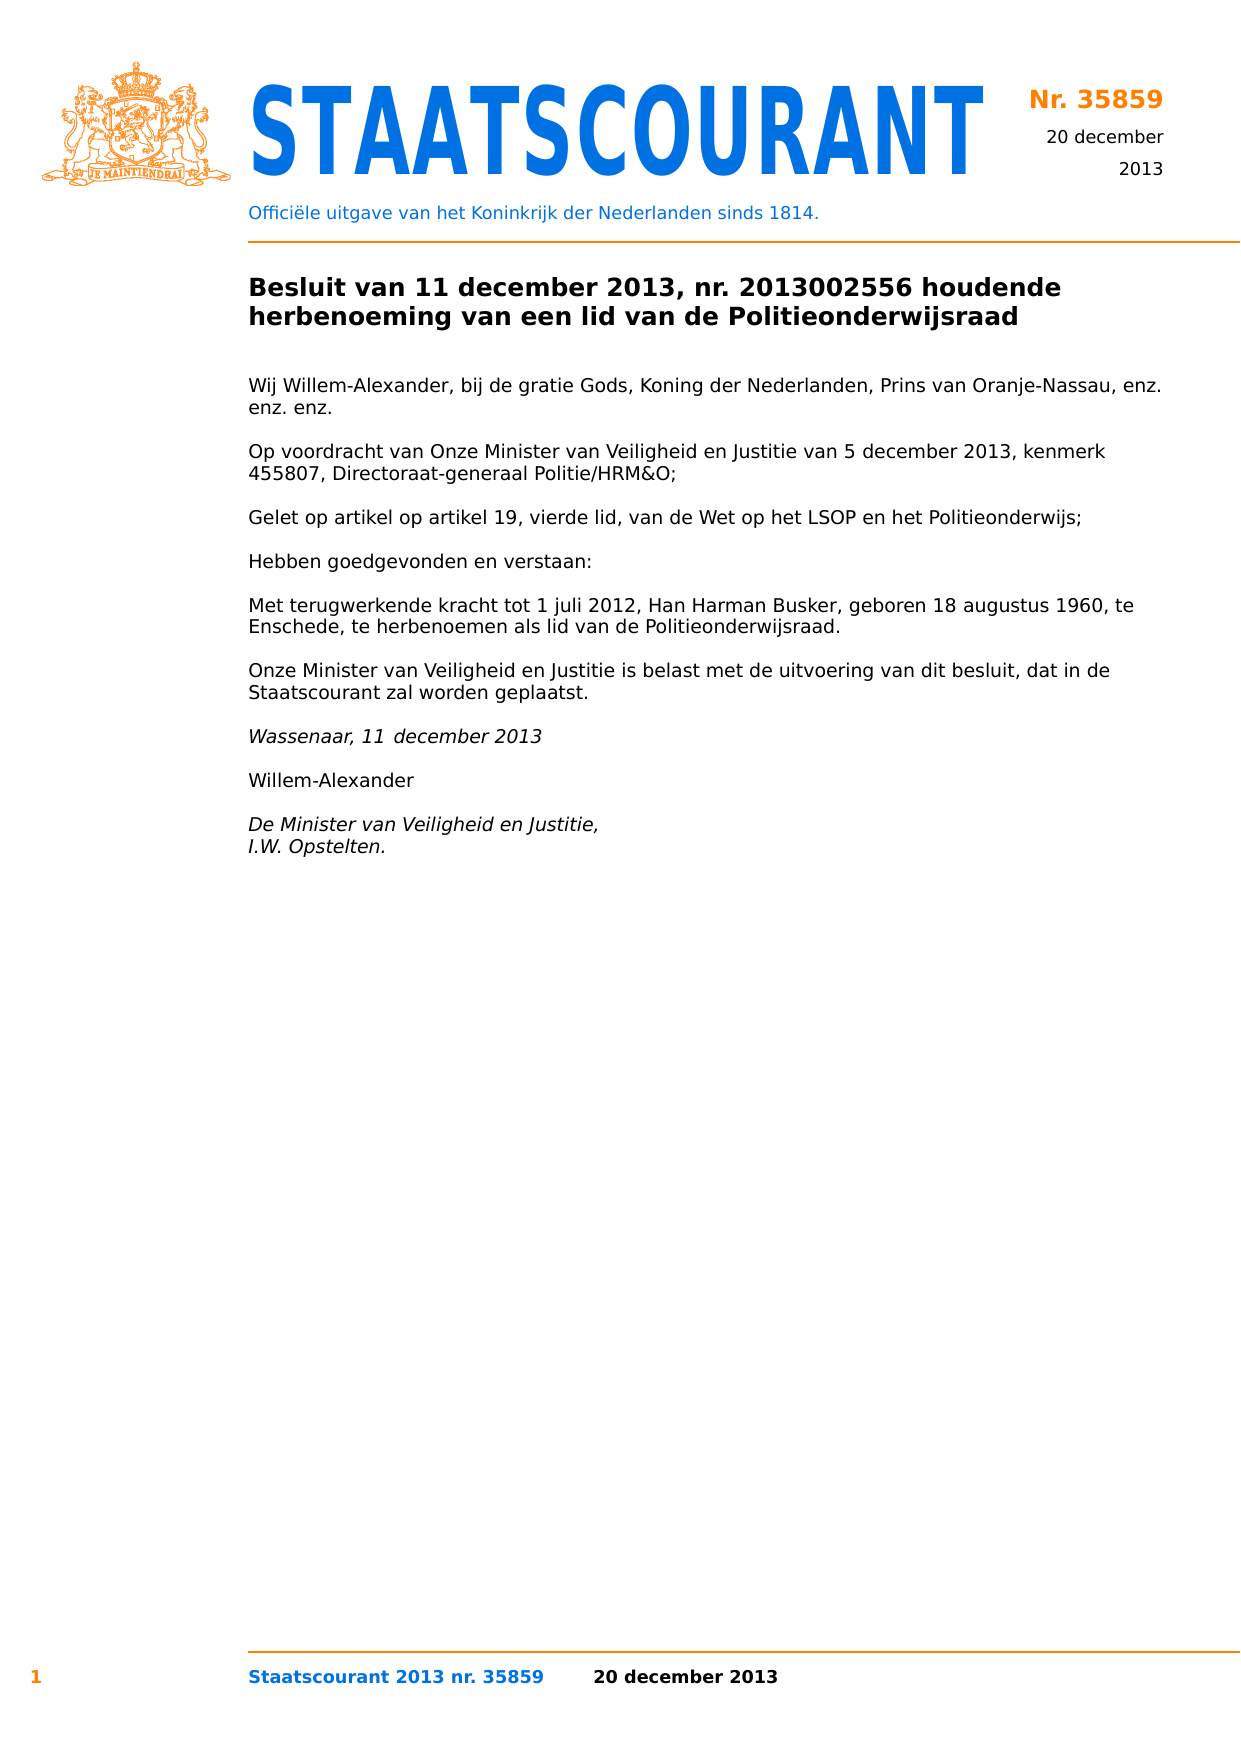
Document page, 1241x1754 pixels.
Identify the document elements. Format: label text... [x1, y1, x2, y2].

text Wij Willem-Alexander, bij de gratie Gods, Koning der Nederlanden, Prins van Oranje-Nassau, enz. enz. enz. [248, 375, 1163, 419]
picture [41, 62, 231, 186]
text Onze Minister van Veiligheid en Justitie is belast met de uitvoering van dit besluit, dat in de Staatscourant zal worden geplaatst. [248, 660, 1163, 704]
subtitle Besluit van 11 december 2013, nr. 2013002556 houdende herbenoeming van een lid van de Politieonderwijsraad [248, 273, 1163, 331]
table_cell 20 december [998, 121, 1240, 153]
table_header Nr. 35859 [998, 62, 1240, 121]
table_header [25, 62, 248, 241]
table_header STAATSCOURANT [248, 62, 998, 203]
text Gelet op artikel op artikel 19, vierde lid, van de Wet op het LSOP en het Politieonderwijs; [248, 507, 1163, 529]
text Met terugwerkende kracht tot 1 juli 2012, Han Harman Busker, geboren 18 augustus 1960, te Enschede, te herbenoemen als lid van de Politieonderwijsraad. [248, 594, 1163, 638]
table_cell Officiële uitgave van het Koninkrijk der Nederlanden sinds 1814. [248, 203, 1240, 241]
table_cell 2013 [998, 153, 1240, 203]
text De Minister van Veiligheid en Justitie, I.W. Opstelten. [248, 814, 1163, 858]
text Op voordracht van Onze Minister van Veiligheid en Justitie van 5 december 2013, kenmerk 455807, Directoraat-generaal Politie/HRM&O; [248, 441, 1163, 485]
text Wassenaar, 11 december 2013 [248, 726, 1163, 748]
text Hebben goedgevonden en verstaan: [248, 551, 1163, 573]
text Willem-Alexander [248, 770, 1163, 792]
